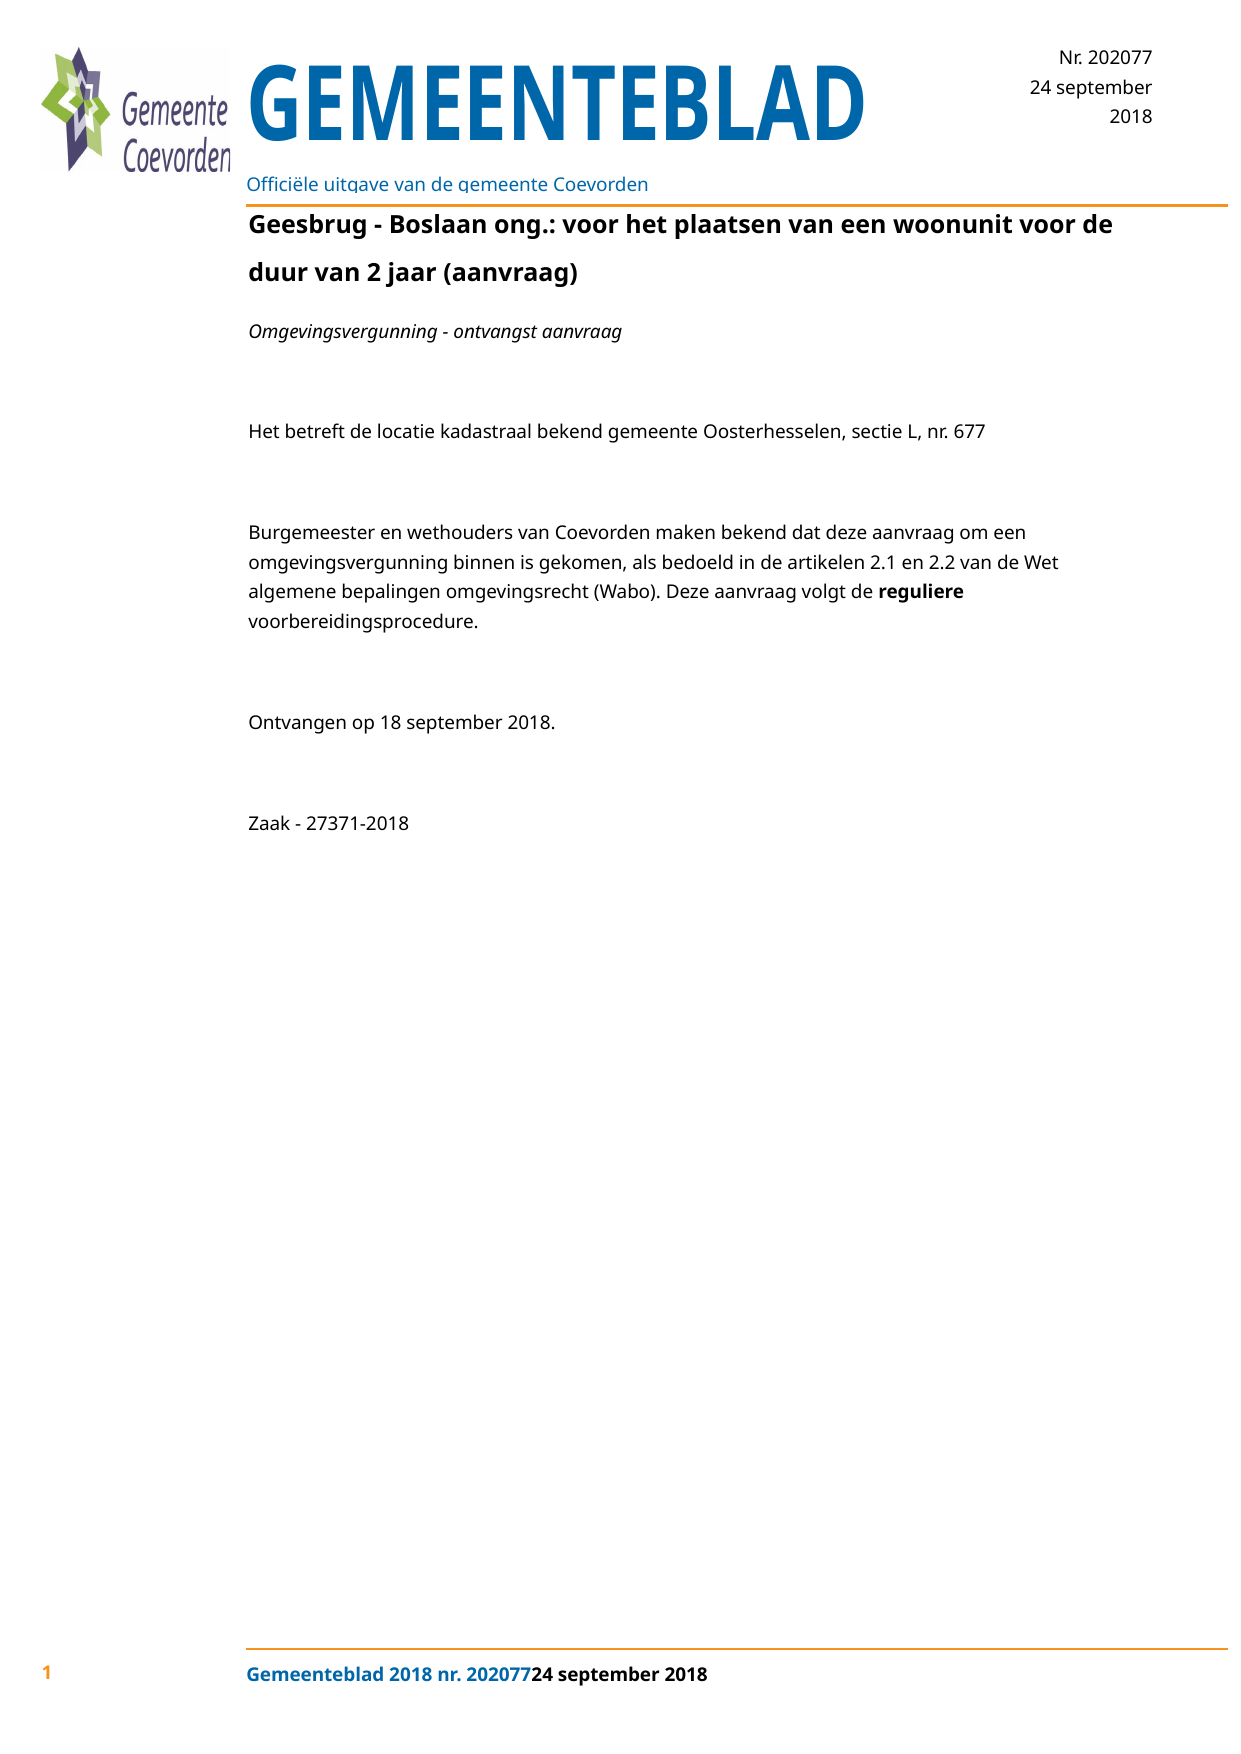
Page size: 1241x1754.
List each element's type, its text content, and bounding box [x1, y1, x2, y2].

text Zaak - 27371-2018 [248, 810, 1152, 836]
text Het betreft de locatie kadastraal bekend gemeente Oosterhesselen, sectie L, nr. 677 [248, 419, 1152, 444]
text Burgemeester en wethouders van Coevorden maken bekend dat deze aanvraag om een omgevingsvergunning binnen is gekomen, als bedoeld in de artikelen 2.1 en 2.2 van de Wet algemene bepalingen omgevingsrecht (Wabo). Deze aanvraag volgt de reguliere voorbereidingsprocedure. [248, 519, 1152, 634]
text Geesbrug - Boslaan ong.: voor het plaatsen van een woonunit voor de duur van 2 jaar (aanvraag) [248, 207, 1152, 288]
text Ontvangen op 18 september 2018. [248, 709, 1152, 735]
text Omgevingsvergunning - ontvangst aanvraag [248, 318, 1152, 344]
picture [41, 47, 231, 172]
